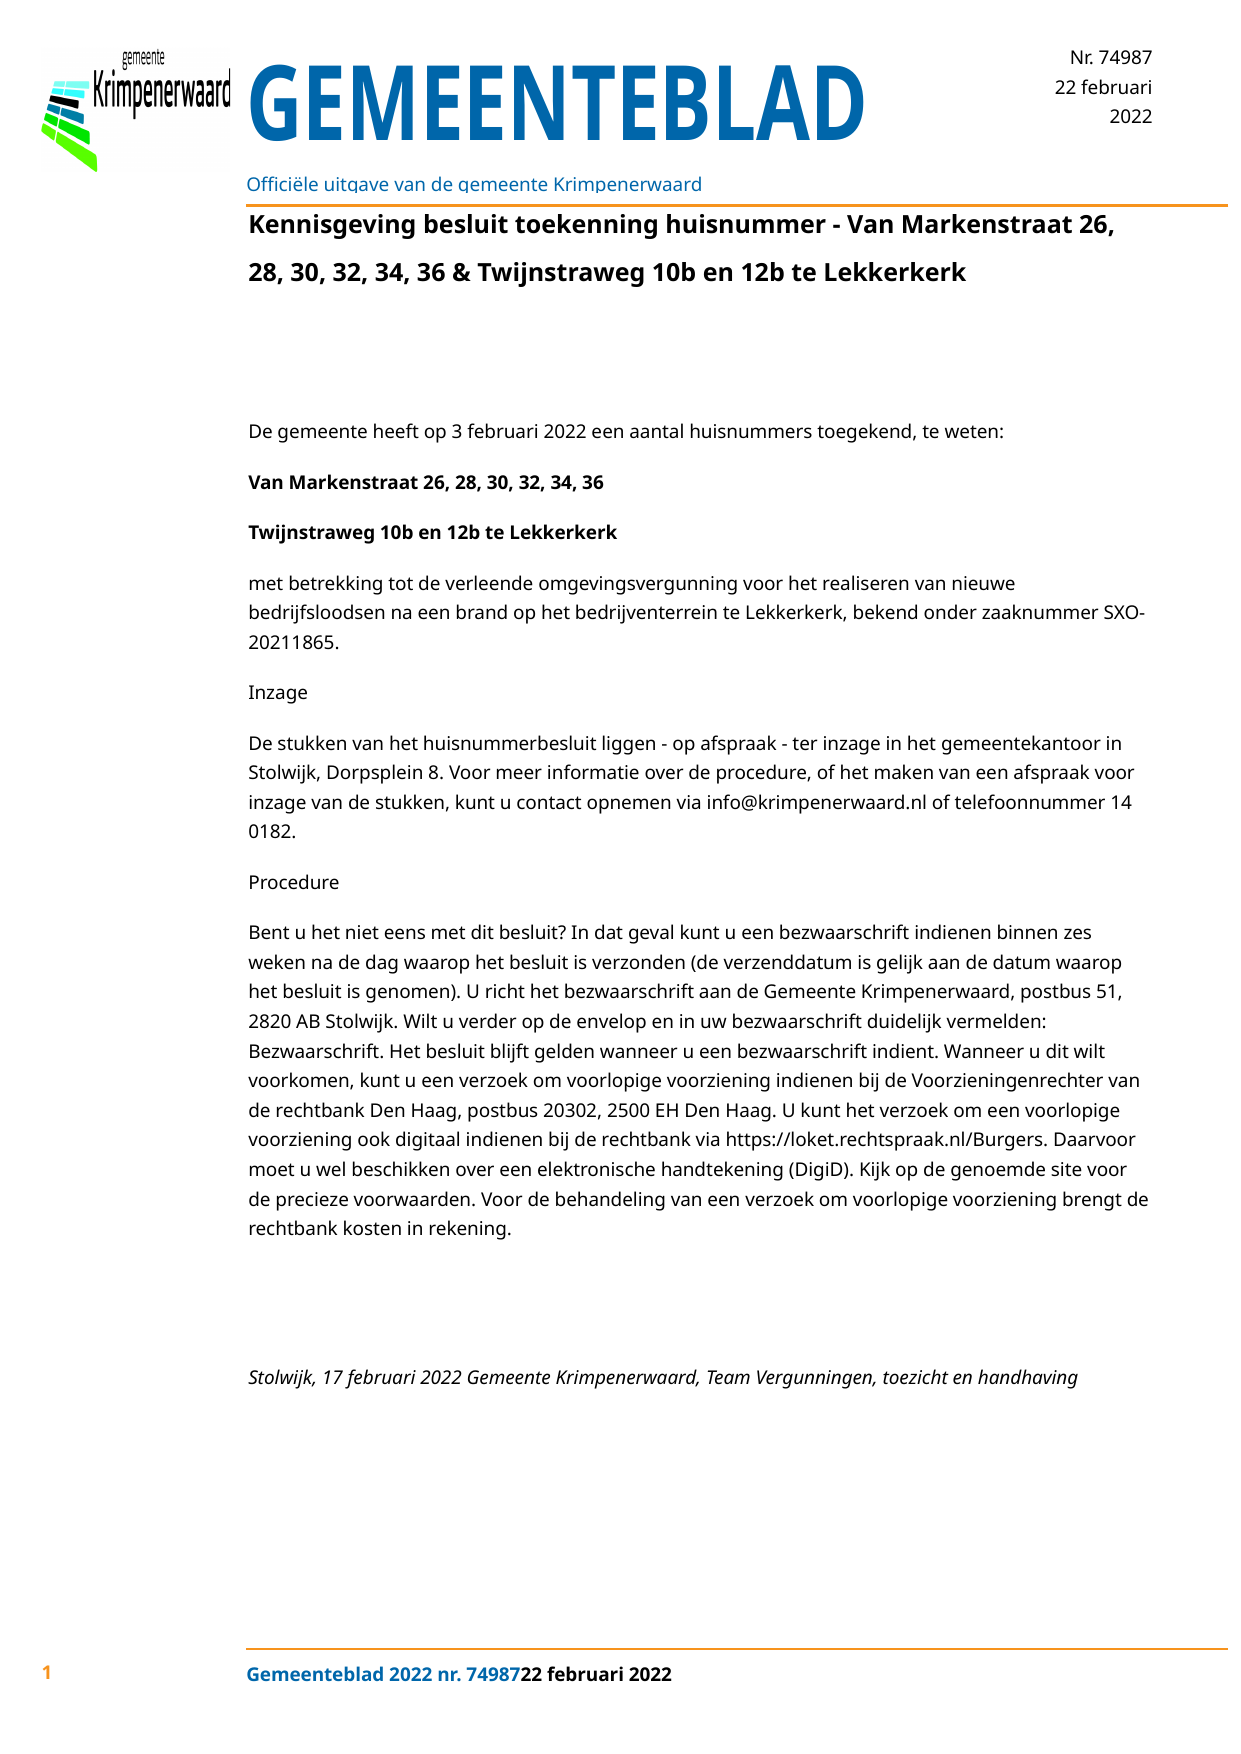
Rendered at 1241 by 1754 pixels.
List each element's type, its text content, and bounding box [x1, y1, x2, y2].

text Van Markenstraat 26, 28, 30, 32, 34, 36 [248, 469, 1152, 495]
text met betrekking tot de verleende omgevingsvergunning voor het realiseren van nieuwe bedrijfsloodsen na een brand op het bedrijventerrein te Lekkerkerk, bekend onder zaaknummer SXO-20211865. [248, 570, 1152, 655]
text De gemeente heeft op 3 februari 2022 een aantal huisnummers toegekend, te weten: [248, 419, 1152, 444]
text Twijnstraweg 10b en 12b te Lekkerkerk [248, 519, 1152, 545]
text Stolwijk, 17 februari 2022 Gemeente Krimpenerwaard, Team Vergunningen, toezicht en handhaving [248, 1364, 1152, 1390]
text Bent u het niet eens met dit besluit? In dat geval kunt u een bezwaarschrift indienen binnen zes weken na de dag waarop het besluit is verzonden (de verzenddatum is gelijk aan de datum waarop het besluit is genomen). U richt het bezwaarschrift aan de Gemeente Krimpenerwaard, postbus 51, 2820 AB Stolwijk. Wilt u verder op de envelop en in uw bezwaarschrift duidelijk vermelden: Bezwaarschrift. Het besluit blijft gelden wanneer u een bezwaarschrift indient. Wanneer u dit wilt voorkomen, kunt u een verzoek om voorlopige voorziening indienen bij de Voorzieningenrechter van de rechtbank Den Haag, postbus 20302, 2500 EH Den Haag. U kunt het verzoek om een voorlopige voorziening ook digitaal indienen bij de rechtbank via https://loket.rechtspraak.nl/Burgers. Daarvoor moet u wel beschikken over een elektronische handtekening (DigiD). Kijk op de genoemde site voor de precieze voorwaarden. Voor de behandeling van een verzoek om voorlopige voorziening brengt de rechtbank kosten in rekening. [248, 919, 1152, 1241]
text Kennisgeving besluit toekenning huisnummer - Van Markenstraat 26, 28, 30, 32, 34, 36 & Twijnstraweg 10b en 12b te Lekkerkerk [248, 207, 1152, 288]
text Procedure [248, 869, 1152, 895]
text De stukken van het huisnummerbesluit liggen - op afspraak - ter inzage in het gemeentekantoor in Stolwijk, Dorpsplein 8. Voor meer informatie over de procedure, of het maken van een afspraak voor inzage van de stukken, kunt u contact opnemen via info@krimpenerwaard.nl of telefoonnummer 14 0182. [248, 730, 1152, 844]
text Inzage [248, 679, 1152, 705]
picture [41, 47, 231, 172]
